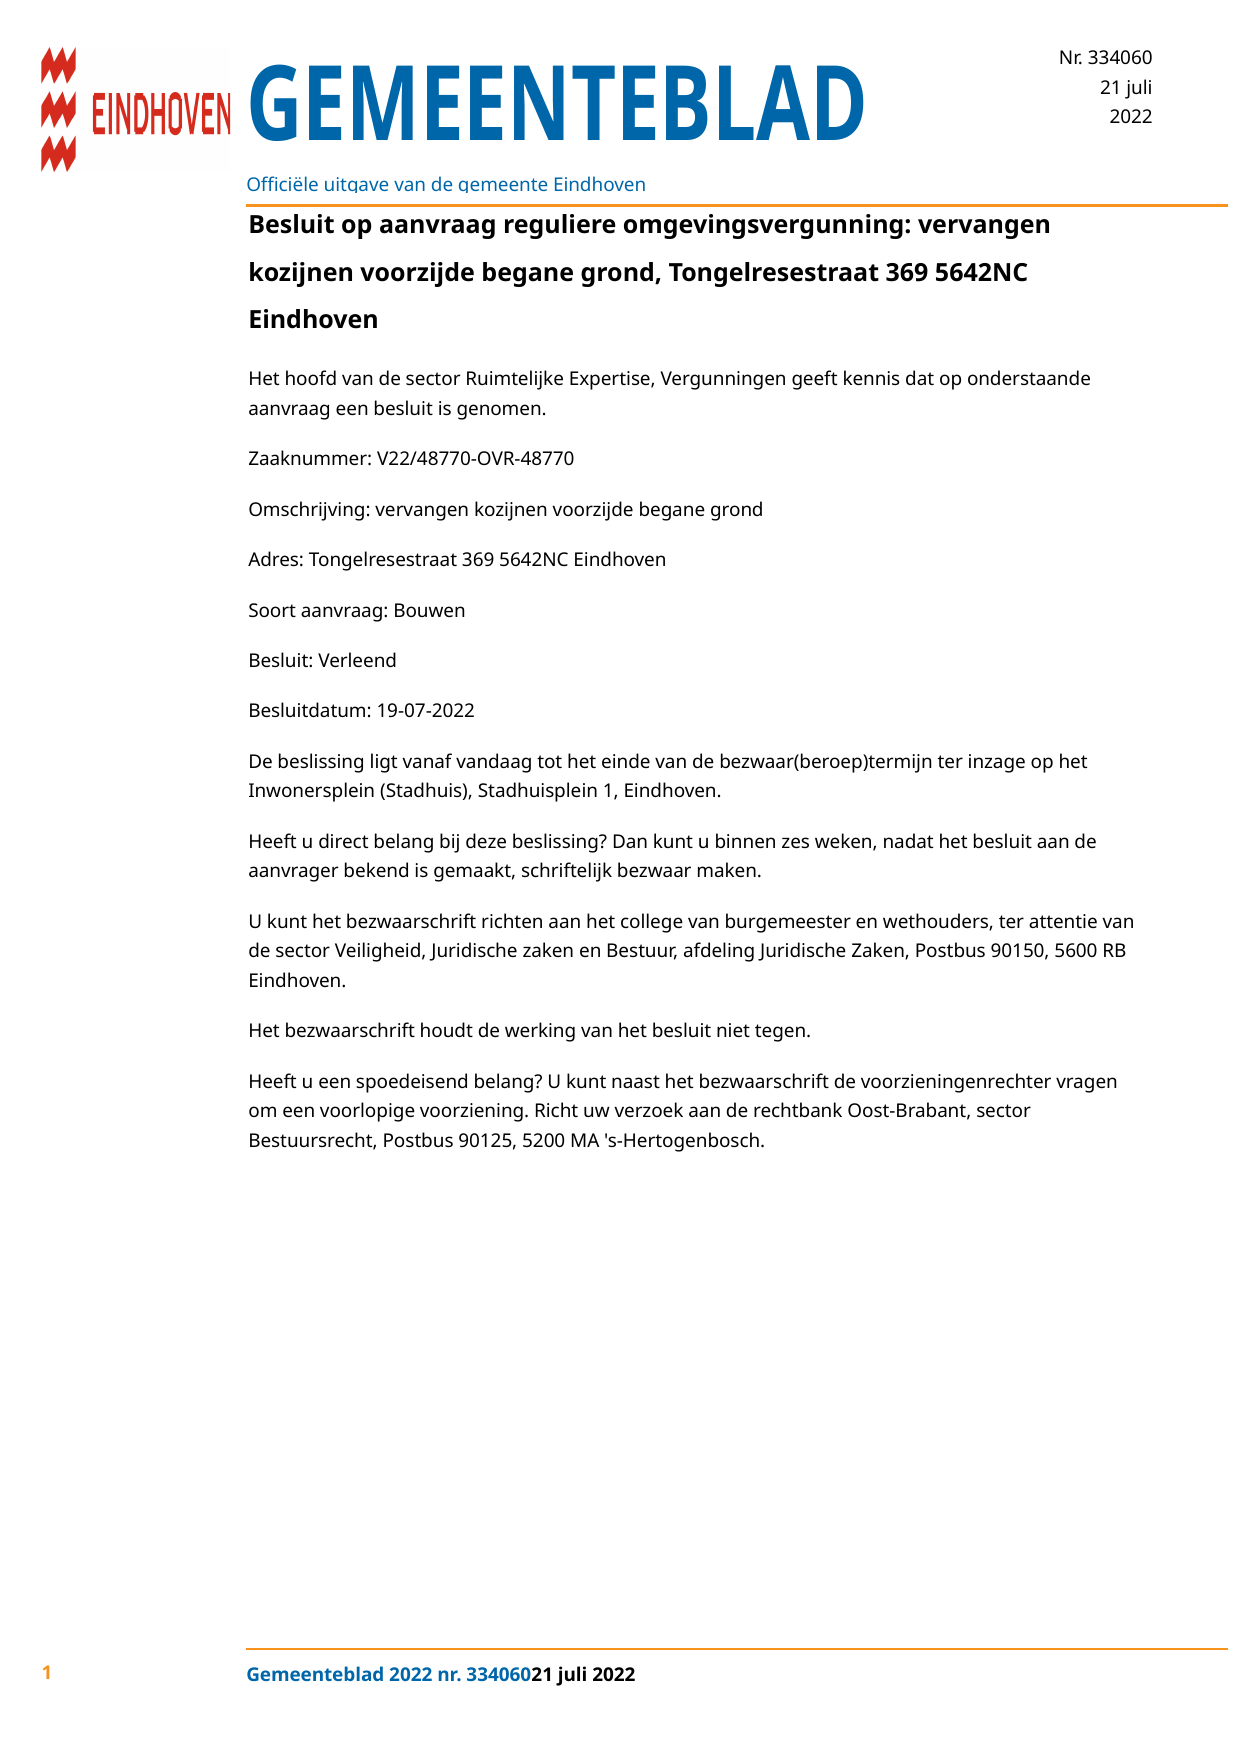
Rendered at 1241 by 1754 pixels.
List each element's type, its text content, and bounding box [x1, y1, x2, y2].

text Besluitdatum: 19-07-2022 [248, 698, 1152, 723]
text De beslissing ligt vanaf vandaag tot het einde van de bezwaar(beroep)termijn ter inzage op het Inwonersplein (Stadhuis), Stadhuisplein 1, Eindhoven. [248, 748, 1152, 803]
text Adres: Tongelresestraat 369 5642NC Eindhoven [248, 546, 1152, 572]
text Heeft u een spoedeisend belang? U kunt naast het bezwaarschrift de voorzieningenrechter vragen om een voorlopige voorziening. Richt uw verzoek aan de rechtbank Oost-Brabant, sector Bestuursrecht, Postbus 90125, 5200 MA 's-Hertogenbosch. [248, 1068, 1152, 1153]
picture [41, 47, 231, 172]
text Soort aanvraag: Bouwen [248, 597, 1152, 622]
text Het bezwaarschrift houdt de werking van het besluit niet tegen. [248, 1018, 1152, 1043]
text Het hoofd van de sector Ruimtelijke Expertise, Vergunningen geeft kennis dat op onderstaande aanvraag een besluit is genomen. [248, 366, 1152, 421]
text Heeft u direct belang bij deze beslissing? Dan kunt u binnen zes weken, nadat het besluit aan de aanvrager bekend is gemaakt, schriftelijk bezwaar maken. [248, 828, 1152, 883]
text Besluit op aanvraag reguliere omgevingsvergunning: vervangen kozijnen voorzijde begane grond, Tongelresestraat 369 5642NC Eindhoven [248, 207, 1152, 336]
text U kunt het bezwaarschrift richten aan het college van burgemeester en wethouders, ter attentie van de sector Veiligheid, Juridische zaken en Bestuur, afdeling Juridische Zaken, Postbus 90150, 5600 RB Eindhoven. [248, 908, 1152, 993]
text Omschrijving: vervangen kozijnen voorzijde begane grond [248, 496, 1152, 522]
text Zaaknummer: V22/48770-OVR-48770 [248, 446, 1152, 471]
text Besluit: Verleend [248, 647, 1152, 673]
